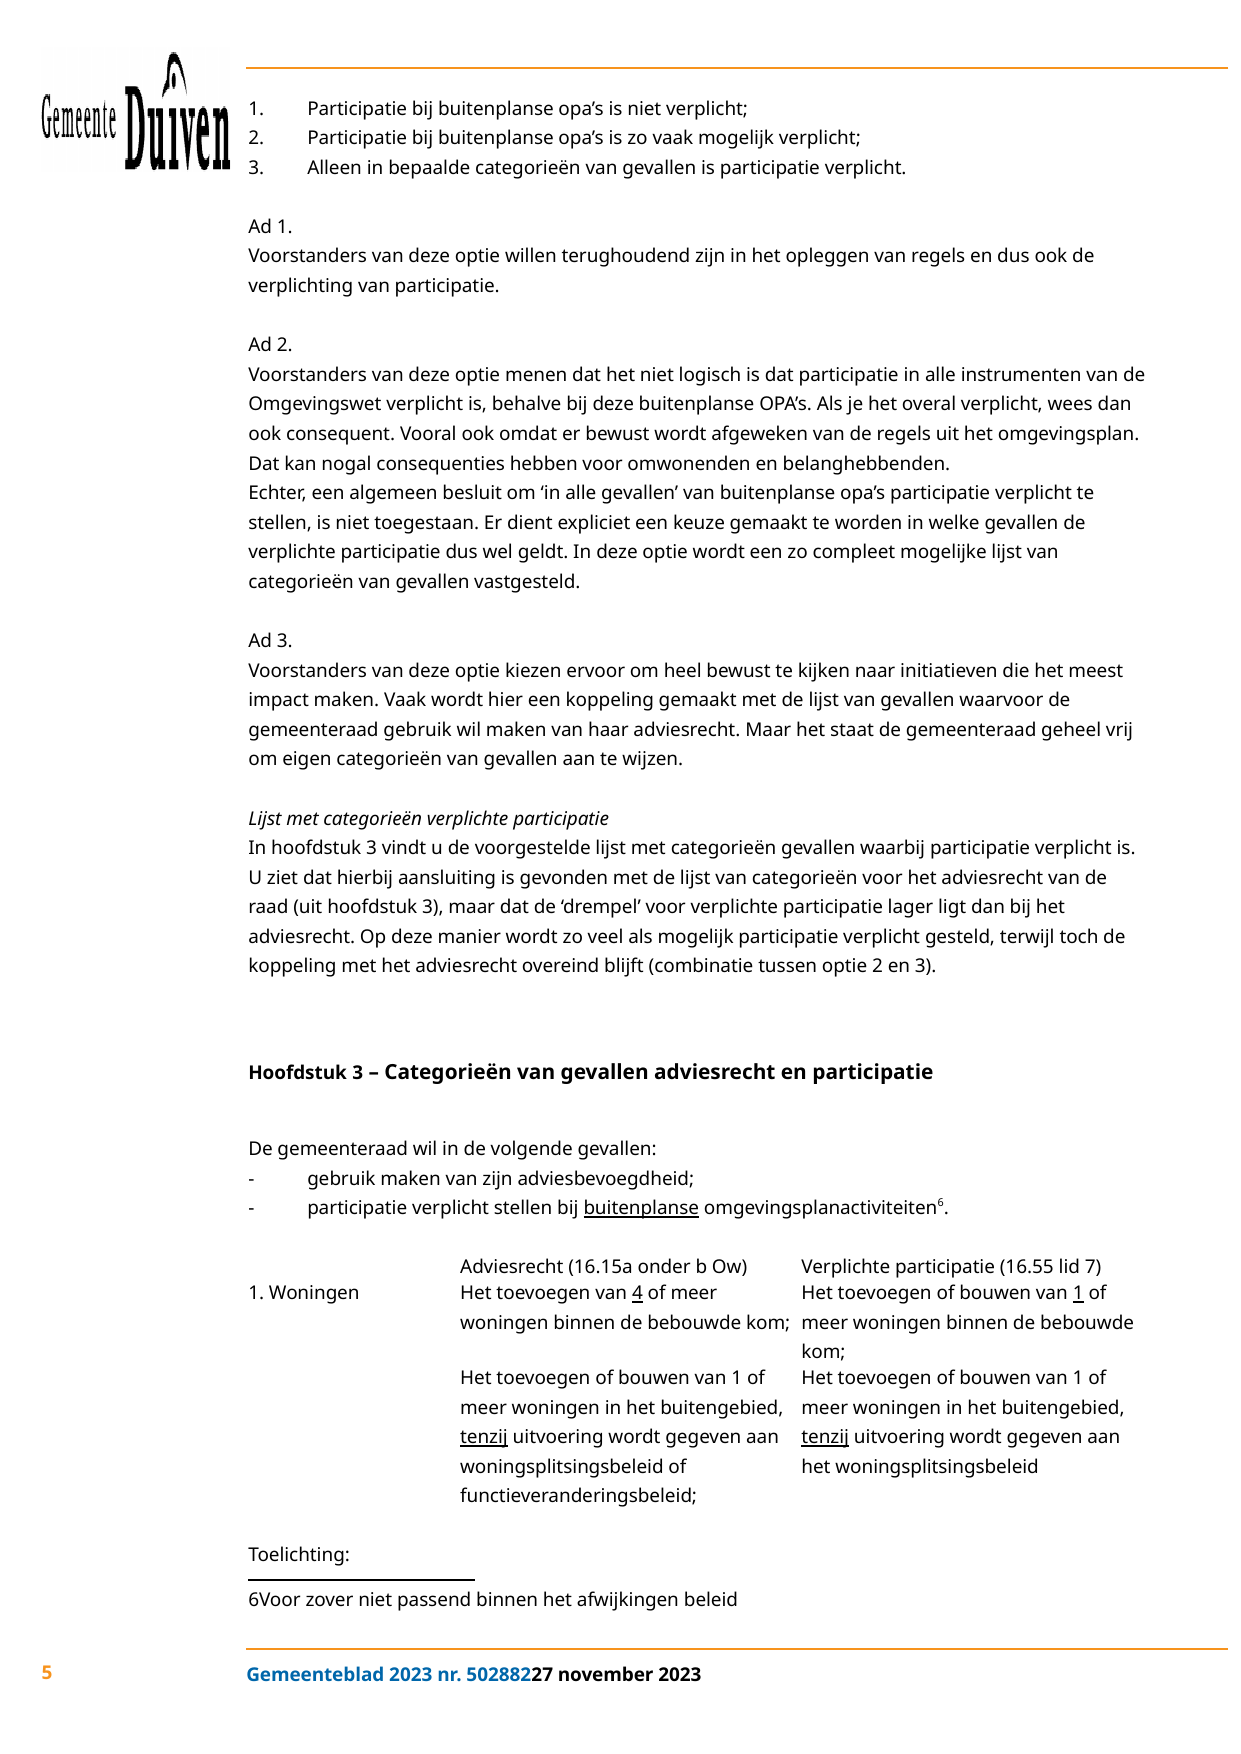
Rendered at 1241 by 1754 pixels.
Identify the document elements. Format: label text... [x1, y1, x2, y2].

text Voorstanders van deze optie kiezen ervoor om heel bewust te kijken naar initiatieven die het meest impact maken. Vaak wordt hier een koppeling gemaakt met de lijst van gevallen waarvoor de gemeenteraad gebruik wil maken van haar adviesrecht. Maar het staat de gemeenteraad geheel vrij om eigen categorieën van gevallen aan te wijzen. [248, 657, 1152, 771]
text Voorstanders van deze optie menen dat het niet logisch is dat participatie in alle instrumenten van de Omgevingswet verplicht is, behalve bij deze buitenplanse OPA’s. Als je het overal verplicht, wees dan ook consequent. Vooral ook omdat er bewust wordt afgeweken van de regels uit het omgevingsplan. Dat kan nogal consequenties hebben voor omwonenden en belanghebbenden. [248, 361, 1152, 476]
table_header [248, 1254, 460, 1279]
text Hoofdstuk 3 – Categorieën van gevallen adviesrecht en participatie [248, 1057, 1152, 1086]
table_header Verplichte participatie (16.55 lid 7) [801, 1254, 1152, 1279]
list Alleen in bepaalde categorieën van gevallen is participatie verplicht. [248, 154, 1152, 180]
text Ad 3. [248, 627, 1152, 653]
table_cell Het toevoegen of bouwen van 1 of meer woningen in het buitengebied, tenzij uitvoering wordt gegeven aan woningsplitsingsbeleid of functieveranderingsbeleid; [460, 1364, 801, 1508]
text Lijst met categorieën verplichte participatie [248, 805, 1152, 831]
list Participatie bij buitenplanse opa’s is zo vaak mogelijk verplicht; [248, 124, 1152, 150]
list Participatie bij buitenplanse opa’s is niet verplicht; [248, 95, 1152, 121]
table_cell Het toevoegen of bouwen van 1 of meer woningen binnen de bebouwde kom; [801, 1279, 1152, 1364]
picture [41, 47, 231, 172]
text De gemeenteraad wil in de volgende gevallen: [248, 1135, 1152, 1161]
table_cell Het toevoegen van 4 of meer woningen binnen de bebouwde kom; [460, 1279, 801, 1364]
text In hoofdstuk 3 vindt u de voorgestelde lijst met categorieën gevallen waarbij participatie verplicht is. U ziet dat hierbij aansluiting is gevonden met de lijst van categorieën voor het adviesrecht van de raad (uit hoofdstuk 3), maar dat de ‘drempel’ voor verplichte participatie lager ligt dan bij het adviesrecht. Op deze manier wordt zo veel als mogelijk participatie verplicht gesteld, terwijl toch de koppeling met het adviesrecht overeind blijft (combinatie tussen optie 2 en 3). [248, 834, 1152, 978]
text Echter, een algemeen besluit om ‘in alle gevallen’ van buitenplanse opa’s participatie verplicht te stellen, is niet toegestaan. Er dient expliciet een keuze gemaakt te worden in welke gevallen de verplichte participatie dus wel geldt. In deze optie wordt een zo compleet mogelijke lijst van categorieën van gevallen vastgesteld. [248, 479, 1152, 594]
list Voor zover niet passend binnen het afwijkingen beleid [248, 1586, 1152, 1612]
table_header Adviesrecht (16.15a onder b Ow) [460, 1254, 801, 1279]
table_cell Het toevoegen of bouwen van 1 of meer woningen in het buitengebied, tenzij uitvoering wordt gegeven aan het woningsplitsingsbeleid [801, 1364, 1152, 1508]
list participatie verplicht stellen bij buitenplanse omgevingsplanactiviteiten. [248, 1194, 1152, 1220]
text Toelichting: [248, 1541, 1152, 1567]
text Voorstanders van deze optie willen terughoudend zijn in het opleggen van regels en dus ook de verplichting van participatie. [248, 243, 1152, 298]
table_cell 1. Woningen [248, 1279, 460, 1508]
list gebruik maken van zijn adviesbevoegdheid; [248, 1165, 1152, 1191]
text Ad 2. [248, 331, 1152, 357]
text Ad 1. [248, 213, 1152, 239]
